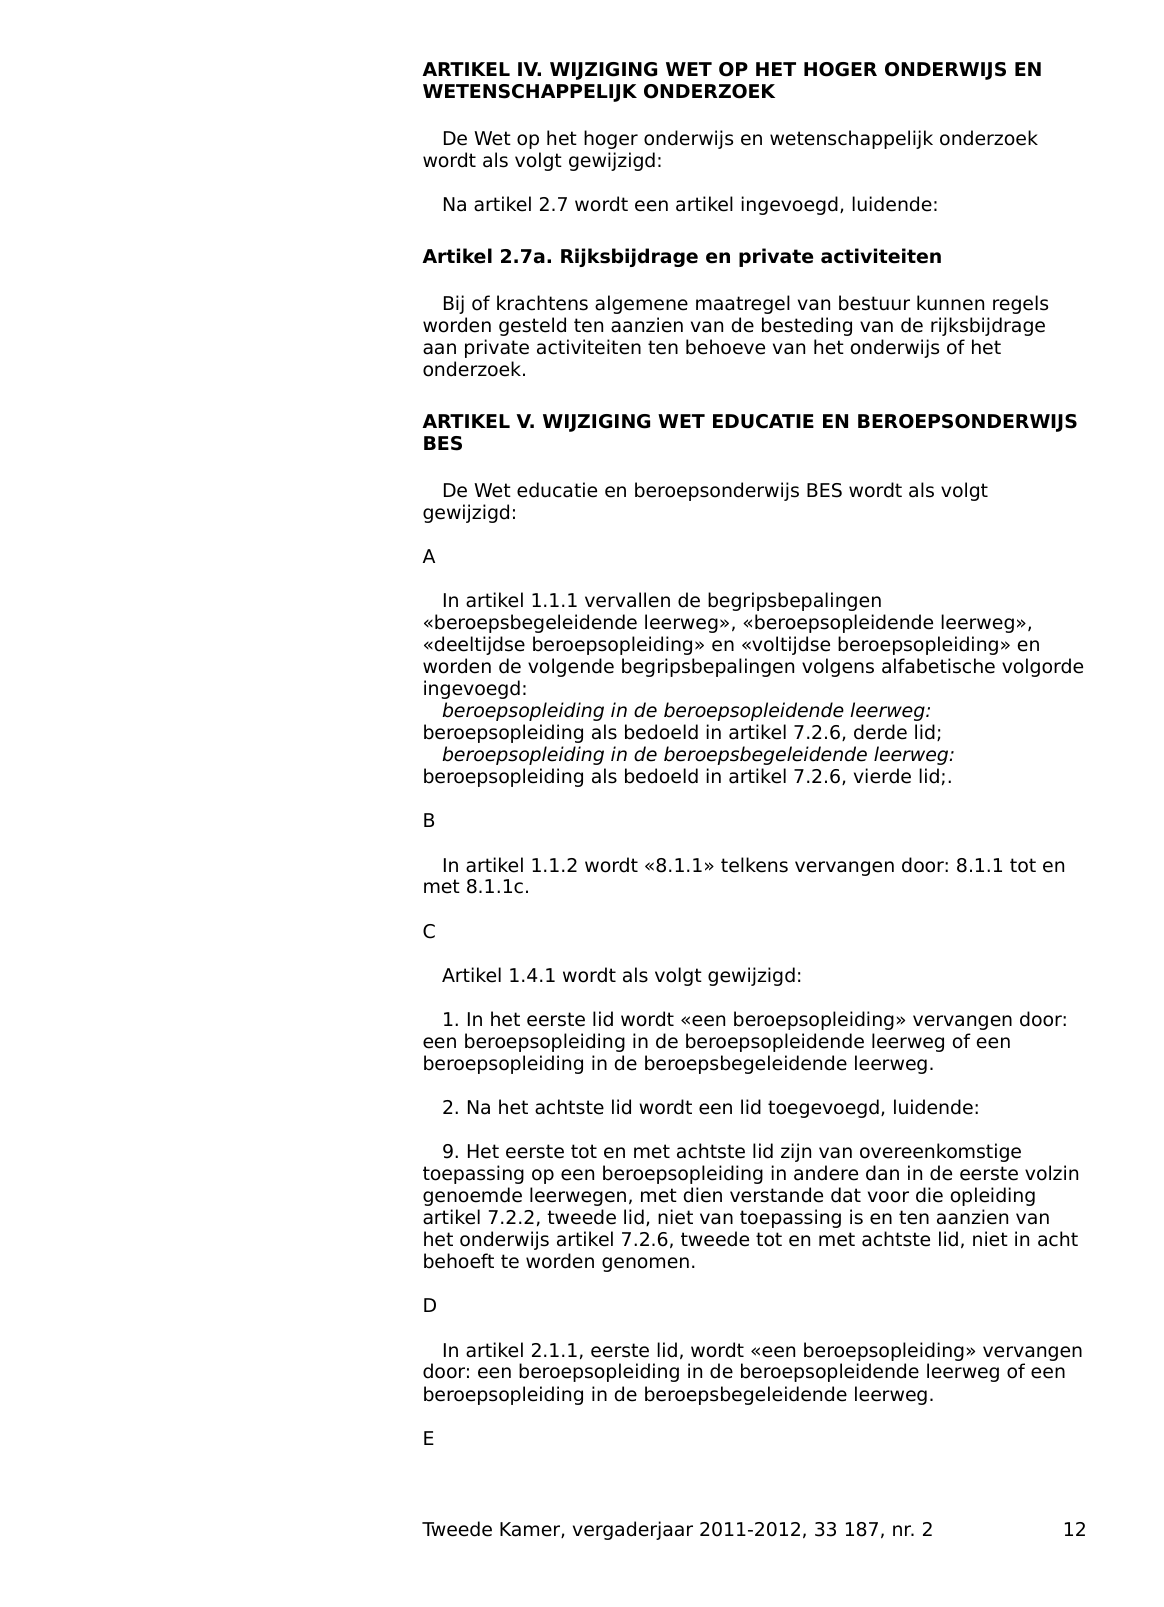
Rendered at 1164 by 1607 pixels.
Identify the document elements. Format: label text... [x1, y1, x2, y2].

text In artikel 2.1.1, eerste lid, wordt «een beroepsopleiding» vervangen door: een beroepsopleiding in de beroepsopleidende leerweg of een beroepsopleiding in de beroepsbegeleidende leerweg. [422, 1339, 1087, 1405]
text Artikel 1.4.1 wordt als volgt gewijzigd: [422, 965, 1087, 987]
text D [422, 1295, 1087, 1317]
subtitle ARTIKEL V. WIJZIGING WET EDUCATIE EN BEROEPSONDERWIJS BES [422, 411, 1087, 455]
text Bij of krachtens algemene maatregel van bestuur kunnen regels worden gesteld ten aanzien van de besteding van de rijksbijdrage aan private activiteiten ten behoeve van het onderwijs of het onderzoek. [422, 293, 1087, 381]
text De Wet educatie en beroepsonderwijs BES wordt als volgt gewijzigd: [422, 480, 1087, 524]
text De Wet op het hoger onderwijs en wetenschappelijk onderzoek wordt als volgt gewijzigd: [422, 128, 1087, 172]
text C [422, 921, 1087, 943]
subtitle Artikel 2.7a. Rijksbijdrage en private activiteiten [422, 246, 1087, 268]
text 1. In het eerste lid wordt «een beroepsopleiding» vervangen door: een beroepsopleiding in de beroepsopleidende leerweg of een beroepsopleiding in de beroepsbegeleidende leerweg. [422, 1009, 1087, 1075]
text E [422, 1428, 1087, 1449]
subtitle ARTIKEL IV. WIJZIGING WET OP HET HOGER ONDERWIJS EN WETENSCHAPPELIJK ONDERZOEK [422, 59, 1087, 103]
text A [422, 546, 1087, 568]
text beroepsopleiding in de beroepsopleidende leerweg: beroepsopleiding als bedoeld in artikel 7.2.6, derde lid; [422, 700, 1087, 744]
text 2. Na het achtste lid wordt een lid toegevoegd, luidende: [422, 1097, 1087, 1119]
text B [422, 810, 1087, 832]
text 9. Het eerste tot en met achtste lid zijn van overeenkomstige toepassing op een beroepsopleiding in andere dan in de eerste volzin genoemde leerwegen, met dien verstande dat voor die opleiding artikel 7.2.2, tweede lid, niet van toepassing is en ten aanzien van het onderwijs artikel 7.2.6, tweede tot en met achtste lid, niet in acht behoeft te worden genomen. [422, 1141, 1087, 1273]
text In artikel 1.1.1 vervallen de begripsbepalingen «beroepsbegeleidende leerweg», «beroepsopleidende leerweg», «deeltijdse beroepsopleiding» en «voltijdse beroepsopleiding» en worden de volgende begripsbepalingen volgens alfabetische volgorde ingevoegd: [422, 590, 1087, 700]
text Na artikel 2.7 wordt een artikel ingevoegd, luidende: [422, 194, 1087, 216]
text In artikel 1.1.2 wordt «8.1.1» telkens vervangen door: 8.1.1 tot en met 8.1.1c. [422, 854, 1087, 898]
text beroepsopleiding in de beroepsbegeleidende leerweg: beroepsopleiding als bedoeld in artikel 7.2.6, vierde lid;. [422, 744, 1087, 788]
